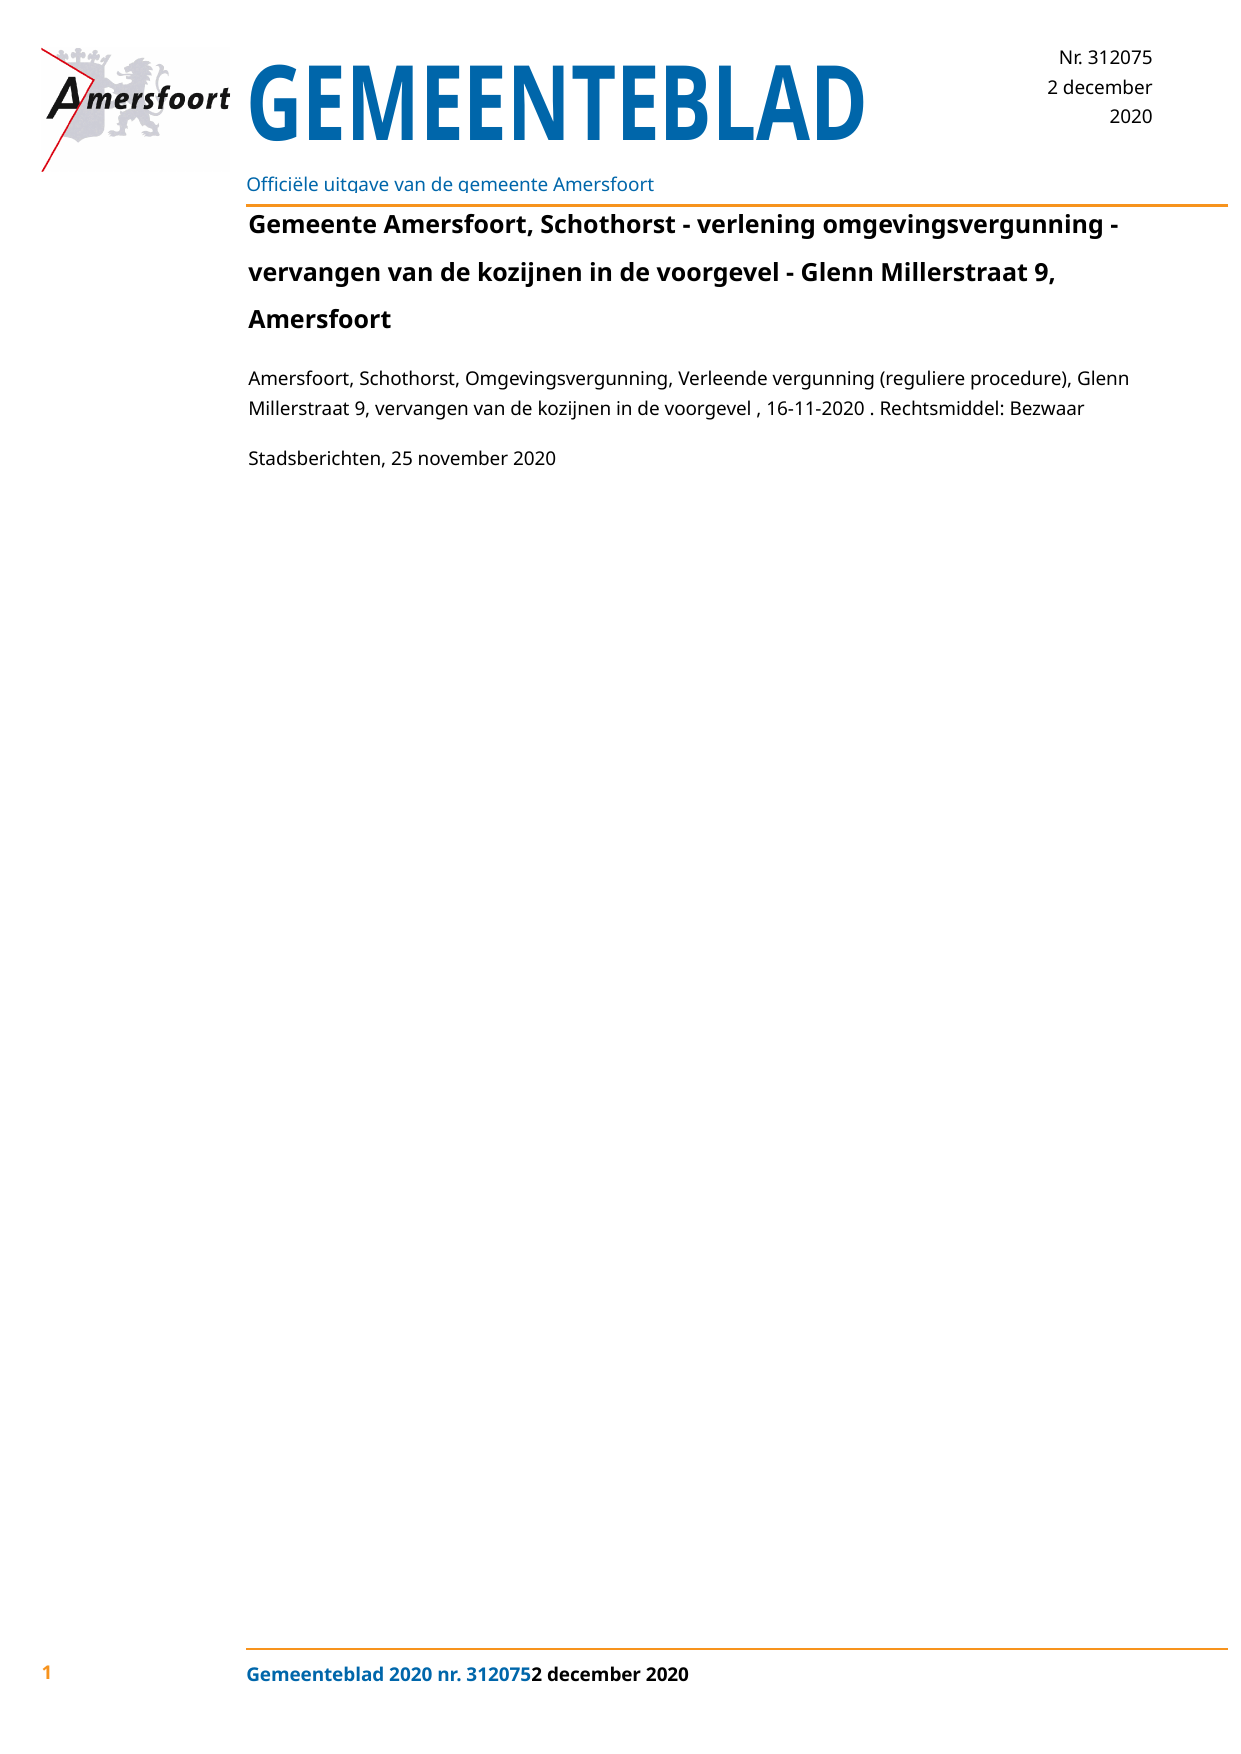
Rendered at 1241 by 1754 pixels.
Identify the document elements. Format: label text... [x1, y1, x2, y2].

text Gemeente Amersfoort, Schothorst - verlening omgevingsvergunning - vervangen van de kozijnen in de voorgevel - Glenn Millerstraat 9, Amersfoort [248, 207, 1152, 336]
text Stadsberichten, 25 november 2020 [248, 446, 1152, 471]
picture [41, 47, 231, 172]
text Amersfoort, Schothorst, Omgevingsvergunning, Verleende vergunning (reguliere procedure), Glenn Millerstraat 9, vervangen van de kozijnen in de voorgevel , 16-11-2020 . Rechtsmiddel: Bezwaar [248, 366, 1152, 421]
